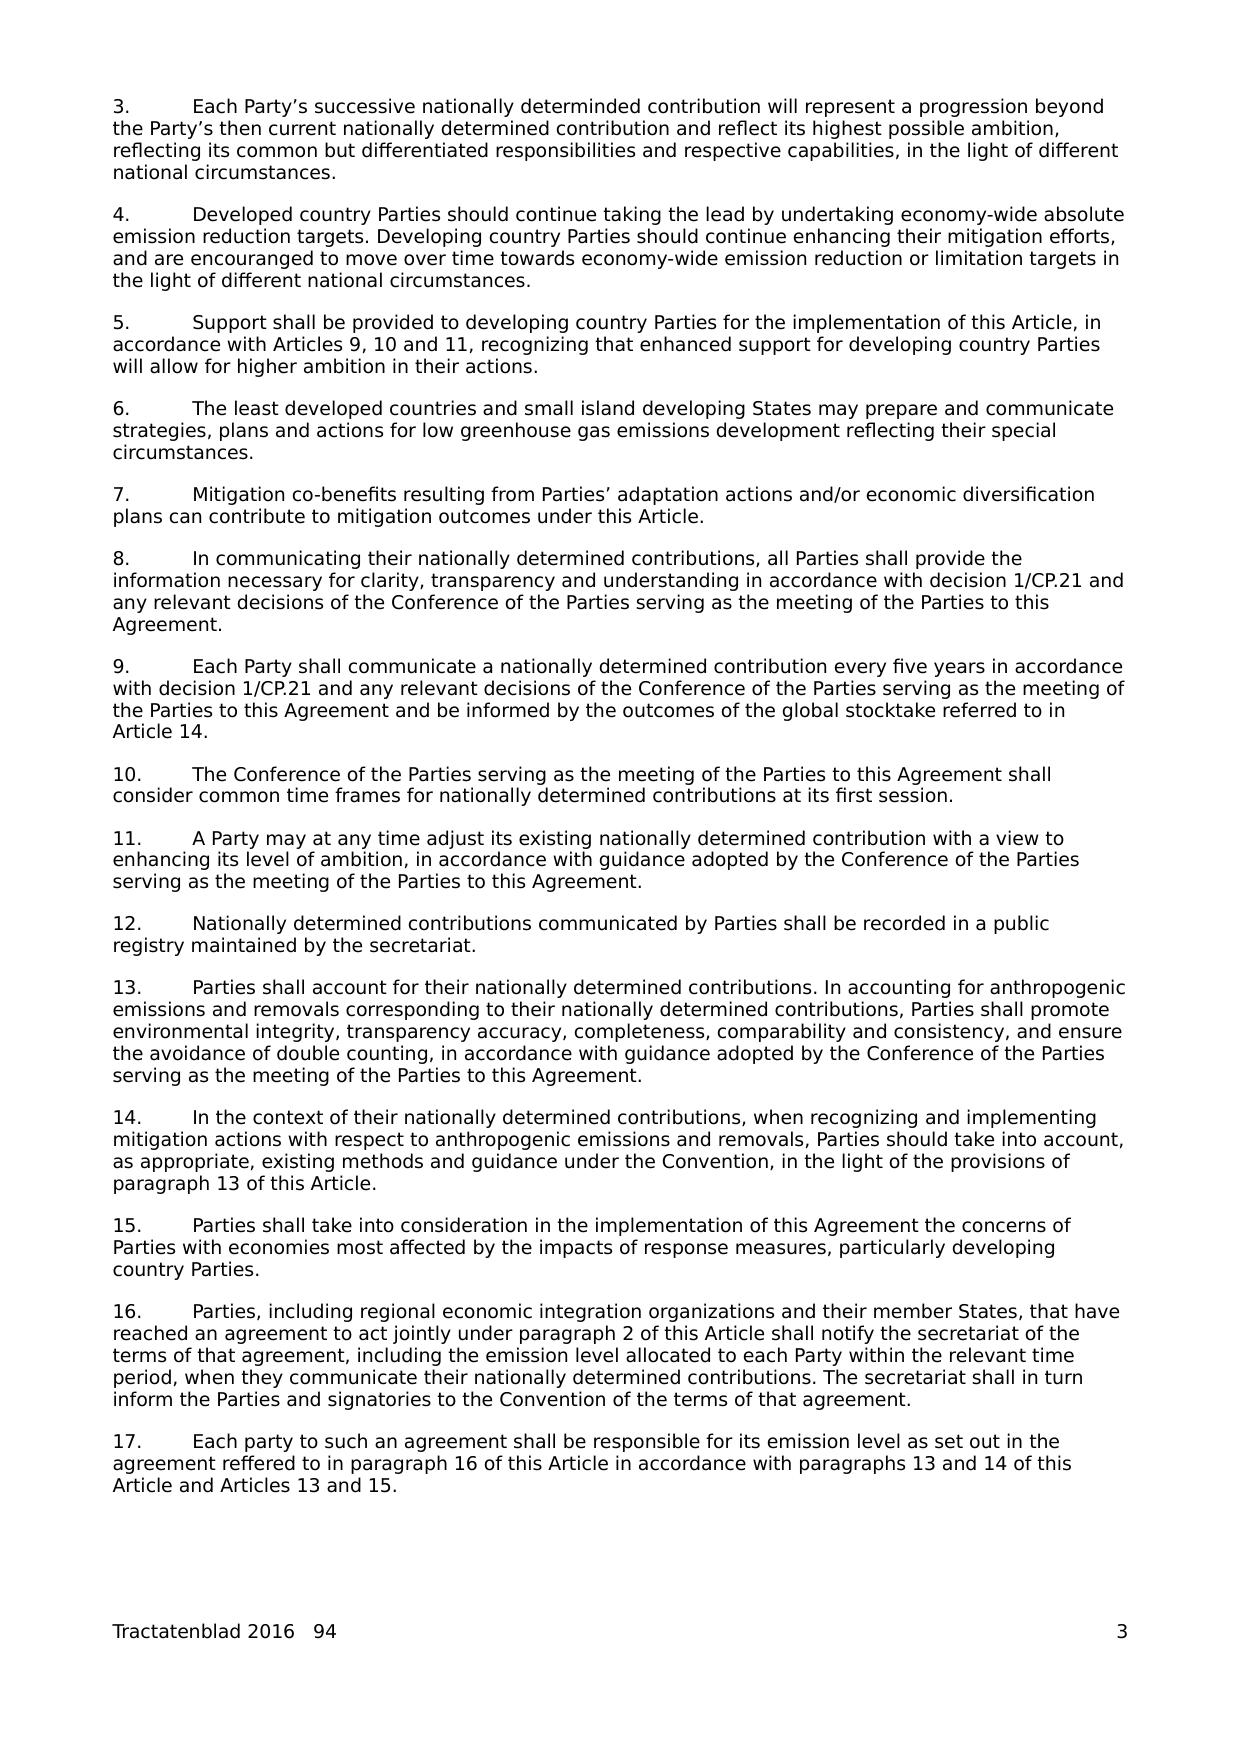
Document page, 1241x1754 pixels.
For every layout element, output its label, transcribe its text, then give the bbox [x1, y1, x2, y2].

text 13. Parties shall account for their nationally determined contributions. In accounting for anthropogenic emissions and removals corresponding to their nationally determined contributions, Parties shall promote environmental integrity, transparency accuracy, completeness, comparability and consistency, and ensure the avoidance of double counting, in accordance with guidance adopted by the Conference of the Parties serving as the meeting of the Parties to this Agreement. [112, 977, 1128, 1087]
text 5. Support shall be provided to developing country Parties for the implementation of this Article, in accordance with Articles 9, 10 and 11, recognizing that enhanced support for developing country Parties will allow for higher ambition in their actions. [112, 312, 1128, 378]
text 8. In communicating their nationally determined contributions, all Parties shall provide the information necessary for clarity, transparency and understanding in accordance with decision 1/CP.21 and any relevant decisions of the Conference of the Parties serving as the meeting of the Parties to this Agreement. [112, 548, 1128, 636]
text 9. Each Party shall communicate a nationally determined contribution every five years in accordance with decision 1/CP.21 and any relevant decisions of the Conference of the Parties serving as the meeting of the Parties to this Agreement and be informed by the outcomes of the global stocktake referred to in Article 14. [112, 656, 1128, 743]
text 14. In the context of their nationally determined contributions, when recognizing and implementing mitigation actions with respect to anthropogenic emissions and removals, Parties should take into account, as appropriate, existing methods and guidance under the Convention, in the light of the provisions of paragraph 13 of this Article. [112, 1107, 1128, 1195]
text 16. Parties, including regional economic integration organizations and their member States, that have reached an agreement to act jointly under paragraph 2 of this Article shall notify the secretariat of the terms of that agreement, including the emission level allocated to each Party within the relevant time period, when they communicate their nationally determined contributions. The secretariat shall in turn inform the Parties and signatories to the Convention of the terms of that agreement. [112, 1301, 1128, 1411]
text 15. Parties shall take into consideration in the implementation of this Agreement the concerns of Parties with economies most affected by the impacts of response measures, particularly developing country Parties. [112, 1215, 1128, 1281]
text 6. The least developed countries and small island developing States may prepare and communicate strategies, plans and actions for low greenhouse gas emissions development reflecting their special circumstances. [112, 398, 1128, 464]
text 7. Mitigation co-benefits resulting from Parties’ adaptation actions and/or economic diversification plans can contribute to mitigation outcomes under this Article. [112, 484, 1128, 528]
text 17. Each party to such an agreement shall be responsible for its emission level as set out in the agreement reffered to in paragraph 16 of this Article in accordance with paragraphs 13 and 14 of this Article and Articles 13 and 15. [112, 1431, 1128, 1497]
text 3. Each Party’s successive nationally determinded contribution will represent a progression beyond the Party’s then current nationally determined contribution and reflect its highest possible ambition, reflecting its common but differentiated responsibilities and respective capabilities, in the light of different national circumstances. [112, 96, 1128, 184]
text 12. Nationally determined contributions communicated by Parties shall be recorded in a public registry maintained by the secretariat. [112, 913, 1128, 957]
text 11. A Party may at any time adjust its existing nationally determined contribution with a view to enhancing its level of ambition, in accordance with guidance adopted by the Conference of the Parties serving as the meeting of the Parties to this Agreement. [112, 827, 1128, 893]
text 4. Developed country Parties should continue taking the lead by undertaking economy-wide absolute emission reduction targets. Developing country Parties should continue enhancing their mitigation efforts, and are encouranged to move over time towards economy-wide emission reduction or limitation targets in the light of different national circumstances. [112, 204, 1128, 292]
text 10. The Conference of the Parties serving as the meeting of the Parties to this Agreement shall consider common time frames for nationally determined contributions at its first session. [112, 763, 1128, 807]
